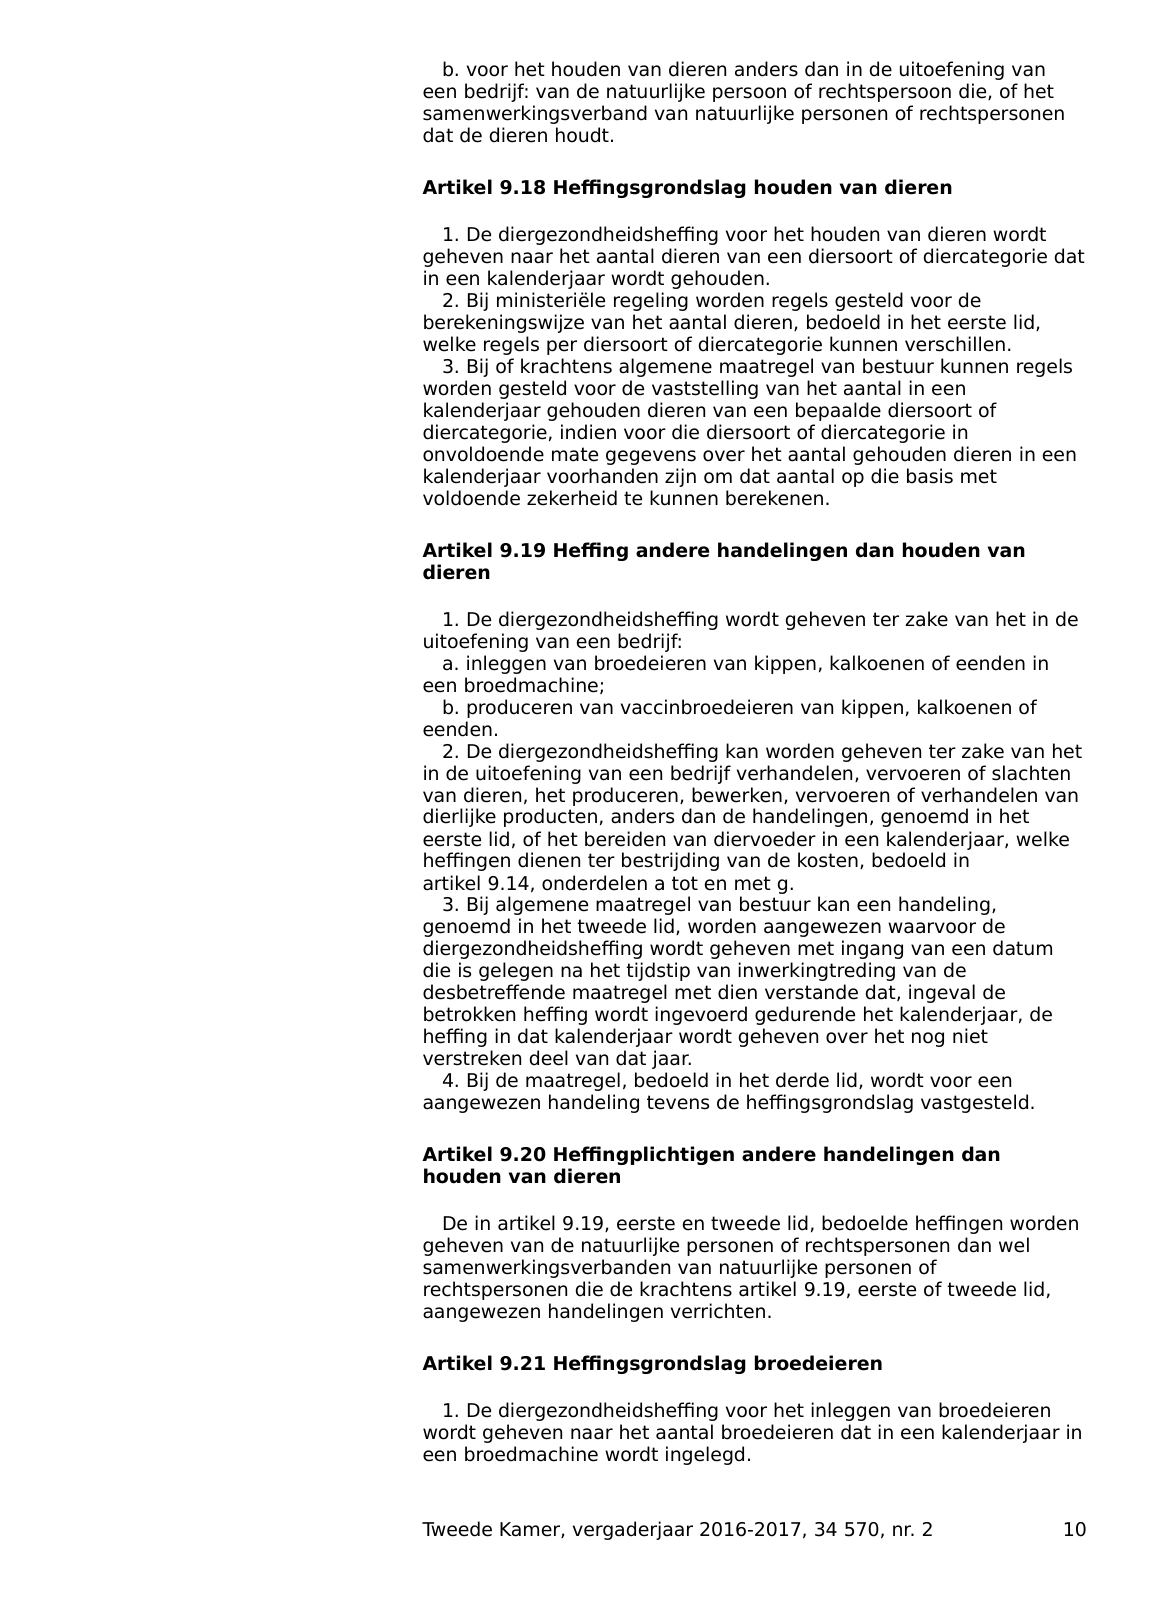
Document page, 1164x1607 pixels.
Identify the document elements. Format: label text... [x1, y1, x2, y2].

text a. inleggen van broedeieren van kippen, kalkoenen of eenden in een broedmachine; [422, 653, 1087, 697]
text De in artikel 9.19, eerste en tweede lid, bedoelde heffingen worden geheven van de natuurlijke personen of rechtspersonen dan wel samenwerkingsverbanden van natuurlijke personen of rechtspersonen die de krachtens artikel 9.19, eerste of tweede lid, aangewezen handelingen verrichten. [422, 1213, 1087, 1323]
subtitle Artikel 9.18 Heffingsgrondslag houden van dieren [422, 177, 1087, 199]
text 4. Bij de maatregel, bedoeld in het derde lid, wordt voor een aangewezen handeling tevens de heffingsgrondslag vastgesteld. [422, 1070, 1087, 1114]
text 3. Bij of krachtens algemene maatregel van bestuur kunnen regels worden gesteld voor de vaststelling van het aantal in een kalenderjaar gehouden dieren van een bepaalde diersoort of diercategorie, indien voor die diersoort of diercategorie in onvoldoende mate gegevens over het aantal gehouden dieren in een kalenderjaar voorhanden zijn om dat aantal op die basis met voldoende zekerheid te kunnen berekenen. [422, 356, 1087, 510]
text 2. De diergezondheidsheffing kan worden geheven ter zake van het in de uitoefening van een bedrijf verhandelen, vervoeren of slachten van dieren, het produceren, bewerken, vervoeren of verhandelen van dierlijke producten, anders dan de handelingen, genoemd in het eerste lid, of het bereiden van diervoeder in een kalenderjaar, welke heffingen dienen ter bestrijding van de kosten, bedoeld in artikel 9.14, onderdelen a tot en met g. [422, 741, 1087, 894]
subtitle Artikel 9.20 Heffingplichtigen andere handelingen dan houden van dieren [422, 1144, 1087, 1188]
text 1. De diergezondheidsheffing voor het houden van dieren wordt geheven naar het aantal dieren van een diersoort of diercategorie dat in een kalenderjaar wordt gehouden. [422, 224, 1087, 290]
text 1. De diergezondheidsheffing wordt geheven ter zake van het in de uitoefening van een bedrijf: [422, 609, 1087, 653]
subtitle Artikel 9.19 Heffing andere handelingen dan houden van dieren [422, 540, 1087, 584]
text b. voor het houden van dieren anders dan in de uitoefening van een bedrijf: van de natuurlijke persoon of rechtspersoon die, of het samenwerkingsverband van natuurlijke personen of rechtspersonen dat de dieren houdt. [422, 59, 1087, 147]
text b. produceren van vaccinbroedeieren van kippen, kalkoenen of eenden. [422, 697, 1087, 741]
text 3. Bij algemene maatregel van bestuur kan een handeling, genoemd in het tweede lid, worden aangewezen waarvoor de diergezondheidsheffing wordt geheven met ingang van een datum die is gelegen na het tijdstip van inwerkingtreding van de desbetreffende maatregel met dien verstande dat, ingeval de betrokken heffing wordt ingevoerd gedurende het kalenderjaar, de heffing in dat kalenderjaar wordt geheven over het nog niet verstreken deel van dat jaar. [422, 894, 1087, 1070]
text 1. De diergezondheidsheffing voor het inleggen van broedeieren wordt geheven naar het aantal broedeieren dat in een kalenderjaar in een broedmachine wordt ingelegd. [422, 1400, 1087, 1466]
subtitle Artikel 9.21 Heffingsgrondslag broedeieren [422, 1353, 1087, 1375]
text 2. Bij ministeriële regeling worden regels gesteld voor de berekeningswijze van het aantal dieren, bedoeld in het eerste lid, welke regels per diersoort of diercategorie kunnen verschillen. [422, 290, 1087, 356]
